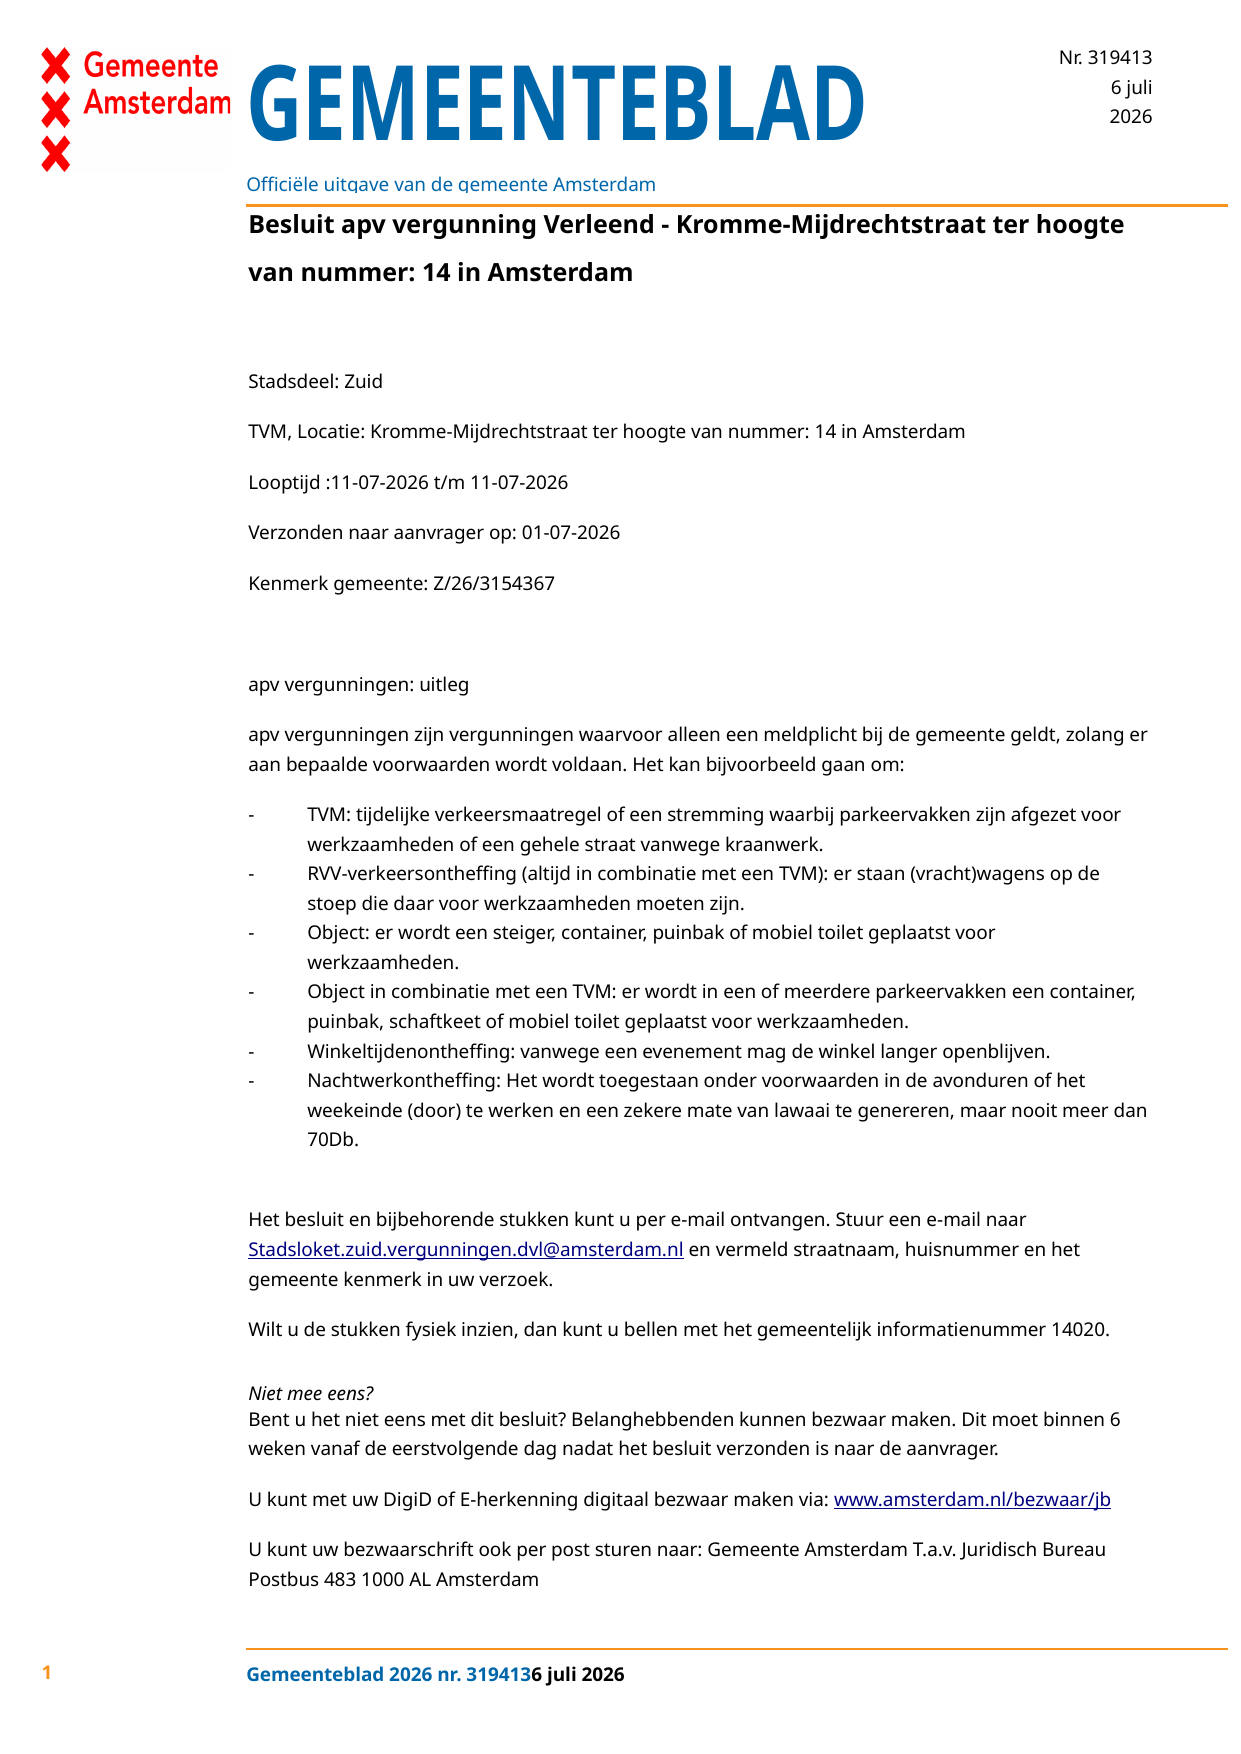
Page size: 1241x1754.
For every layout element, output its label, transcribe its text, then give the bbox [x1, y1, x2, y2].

text Kenmerk gemeente: Z/26/3154367 [248, 570, 1152, 596]
text Bent u het niet eens met dit besluit? Belanghebbenden kunnen bezwaar maken. Dit moet binnen 6 weken vanaf de eerstvolgende dag nadat het besluit verzonden is naar de aanvrager. [248, 1406, 1152, 1461]
list TVM: tijdelijke verkeersmaatregel of een stremming waarbij parkeervakken zijn afgezet voor werkzaamheden of een gehele straat vanwege kraanwerk. [248, 801, 1152, 857]
text Looptijd :11-07-2026 t/m 11-07-2026 [248, 469, 1152, 495]
text U kunt uw bezwaarschrift ook per post sturen naar: Gemeente Amsterdam T.a.v. Juridisch Bureau Postbus 483 1000 AL Amsterdam [248, 1536, 1152, 1592]
list Object in combinatie met een TVM: er wordt in een of meerdere parkeervakken een container, puinbak, schaftkeet of mobiel toilet geplaatst voor werkzaamheden. [248, 979, 1152, 1034]
text Stadsdeel: Zuid [248, 368, 1152, 394]
text TVM, Locatie: Kromme-Mijdrechtstraat ter hoogte van nummer: 14 in Amsterdam [248, 419, 1152, 444]
text Het besluit en bijbehorende stukken kunt u per e-mail ontvangen. Stuur een e-mail naar Stadsloket.zuid.vergunningen.dvl@amsterdam.nl en vermeld straatnaam, huisnummer en het gemeente kenmerk in uw verzoek. [248, 1207, 1152, 1292]
list RVV-verkeersontheffing (altijd in combinatie met een TVM): er staan (vracht)wagens op de stoep die daar voor werkzaamheden moeten zijn. [248, 860, 1152, 916]
picture [41, 47, 231, 172]
text Verzonden naar aanvrager op: 01-07-2026 [248, 519, 1152, 545]
text Niet mee eens? [248, 1380, 1152, 1406]
list Object: er wordt een steiger, container, puinbak of mobiel toilet geplaatst voor werkzaamheden. [248, 919, 1152, 975]
text apv vergunningen: uitleg [248, 671, 1152, 697]
list Winkeltijdenontheffing: vanwege een evenement mag de winkel langer openblijven. [248, 1038, 1152, 1064]
text Besluit apv vergunning Verleend - Kromme-Mijdrechtstraat ter hoogte van nummer: 14 in Amsterdam [248, 207, 1152, 288]
text U kunt met uw DigiD of E-herkenning digitaal bezwaar maken via: www.amsterdam.nl/bezwaar/jb [248, 1486, 1152, 1512]
text apv vergunningen zijn vergunningen waarvoor alleen een meldplicht bij de gemeente geldt, zolang er aan bepaalde voorwaarden wordt voldaan. Het kan bijvoorbeeld gaan om: [248, 721, 1152, 777]
list Nachtwerkontheffing: Het wordt toegestaan onder voorwaarden in de avonduren of het weekeinde (door) te werken en een zekere mate van lawaai te genereren, maar nooit meer dan 70Db. [248, 1067, 1152, 1152]
text Wilt u de stukken fysiek inzien, dan kunt u bellen met het gemeentelijk informatienummer 14020. [248, 1316, 1152, 1342]
